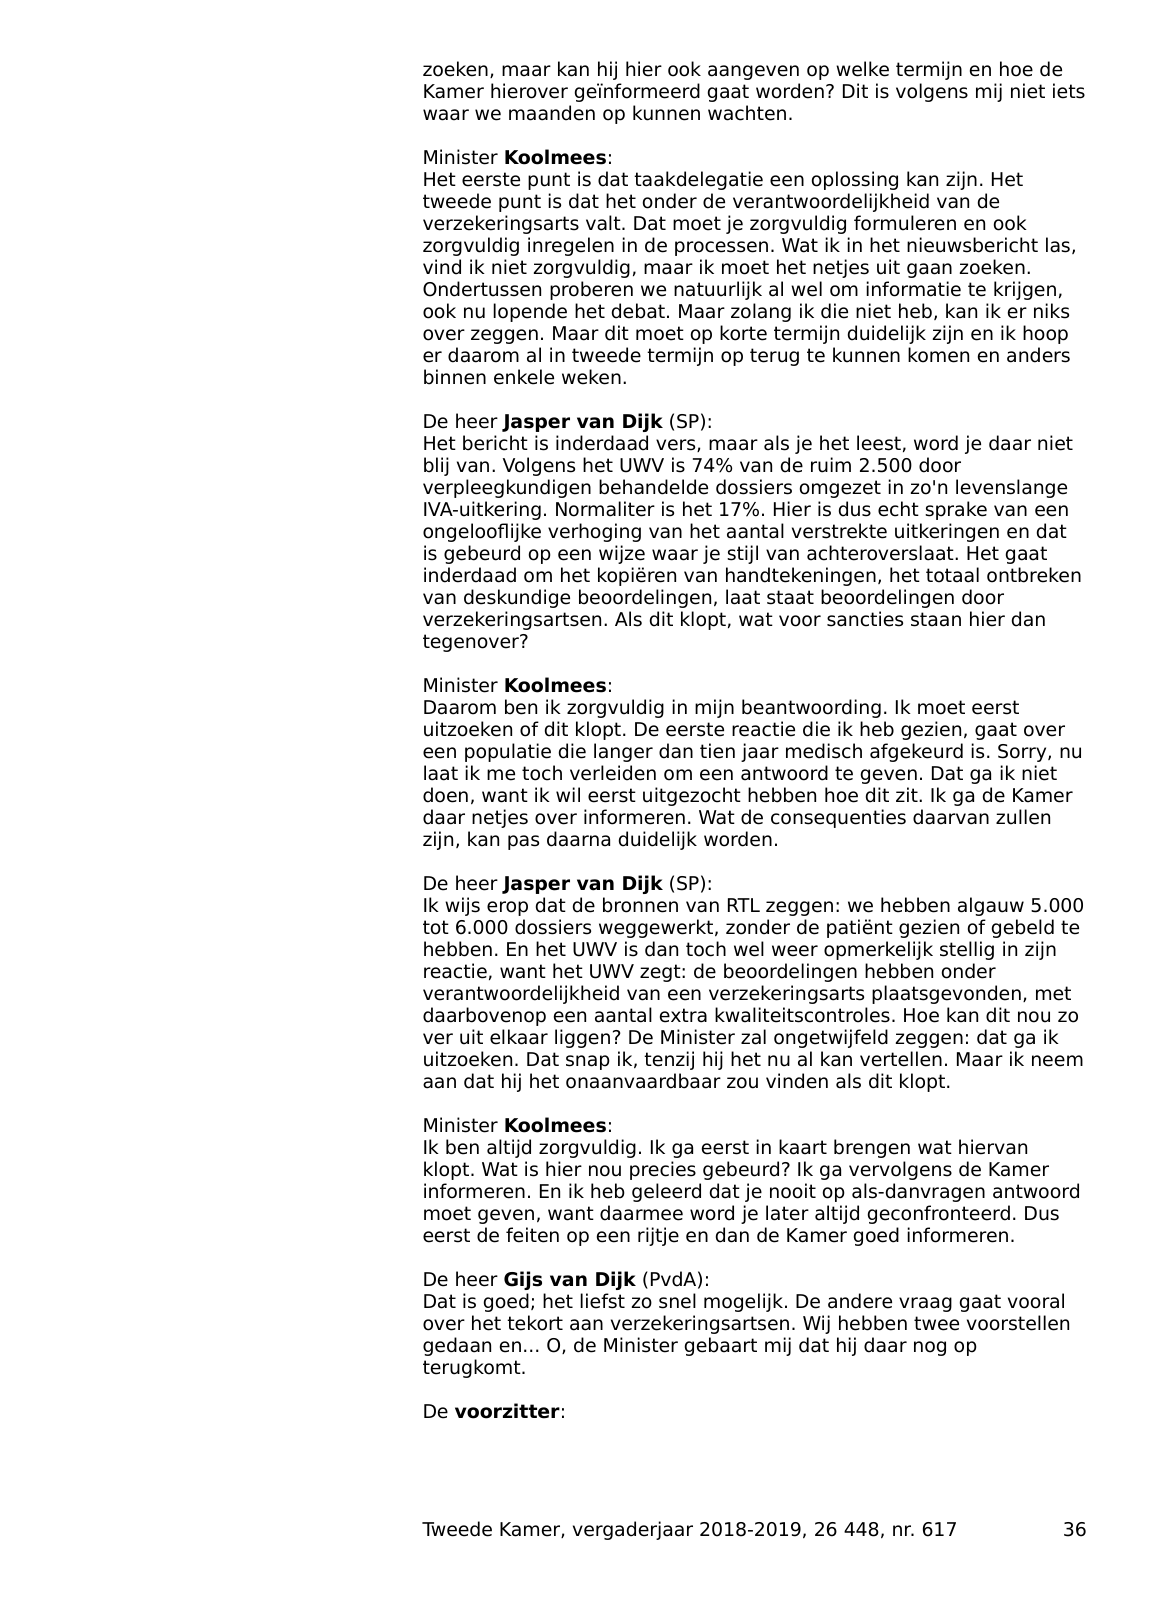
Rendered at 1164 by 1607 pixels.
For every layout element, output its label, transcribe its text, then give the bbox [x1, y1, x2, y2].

text De heer Jasper van Dijk (SP): [422, 873, 1087, 895]
text Het eerste punt is dat taakdelegatie een oplossing kan zijn. Het tweede punt is dat het onder de verantwoordelijkheid van de verzekeringsarts valt. Dat moet je zorgvuldig formuleren en ook zorgvuldig inregelen in de processen. Wat ik in het nieuwsbericht las, vind ik niet zorgvuldig, maar ik moet het netjes uit gaan zoeken. Ondertussen proberen we natuurlijk al wel om informatie te krijgen, ook nu lopende het debat. Maar zolang ik die niet heb, kan ik er niks over zeggen. Maar dit moet op korte termijn duidelijk zijn en ik hoop er daarom al in tweede termijn op terug te kunnen komen en anders binnen enkele weken. [422, 169, 1087, 389]
text De voorzitter: [422, 1401, 1087, 1423]
text De heer Gijs van Dijk (PvdA): [422, 1269, 1087, 1291]
text De heer Jasper van Dijk (SP): [422, 411, 1087, 433]
text zoeken, maar kan hij hier ook aangeven op welke termijn en hoe de Kamer hierover geïnformeerd gaat worden? Dit is volgens mij niet iets waar we maanden op kunnen wachten. [422, 59, 1087, 125]
text Minister Koolmees: [422, 675, 1087, 697]
text Ik wijs erop dat de bronnen van RTL zeggen: we hebben algauw 5.000 tot 6.000 dossiers weggewerkt, zonder de patiënt gezien of gebeld te hebben. En het UWV is dan toch wel weer opmerkelijk stellig in zijn reactie, want het UWV zegt: de beoordelingen hebben onder verantwoordelijkheid van een verzekeringsarts plaatsgevonden, met daarbovenop een aantal extra kwaliteitscontroles. Hoe kan dit nou zo ver uit elkaar liggen? De Minister zal ongetwijfeld zeggen: dat ga ik uitzoeken. Dat snap ik, tenzij hij het nu al kan vertellen. Maar ik neem aan dat hij het onaanvaardbaar zou vinden als dit klopt. [422, 895, 1087, 1093]
text Het bericht is inderdaad vers, maar als je het leest, word je daar niet blij van. Volgens het UWV is 74% van de ruim 2.500 door verpleegkundigen behandelde dossiers omgezet in zo'n levenslange IVA-uitkering. Normaliter is het 17%. Hier is dus echt sprake van een ongelooflijke verhoging van het aantal verstrekte uitkeringen en dat is gebeurd op een wijze waar je stijl van achteroverslaat. Het gaat inderdaad om het kopiëren van handtekeningen, het totaal ontbreken van deskundige beoordelingen, laat staat beoordelingen door verzekeringsartsen. Als dit klopt, wat voor sancties staan hier dan tegenover? [422, 433, 1087, 653]
text Minister Koolmees: [422, 147, 1087, 169]
text Minister Koolmees: [422, 1115, 1087, 1137]
text Ik ben altijd zorgvuldig. Ik ga eerst in kaart brengen wat hiervan klopt. Wat is hier nou precies gebeurd? Ik ga vervolgens de Kamer informeren. En ik heb geleerd dat je nooit op als-danvragen antwoord moet geven, want daarmee word je later altijd geconfronteerd. Dus eerst de feiten op een rijtje en dan de Kamer goed informeren. [422, 1137, 1087, 1247]
text Dat is goed; het liefst zo snel mogelijk. De andere vraag gaat vooral over het tekort aan verzekeringsartsen. Wij hebben twee voorstellen gedaan en... O, de Minister gebaart mij dat hij daar nog op terugkomt. [422, 1291, 1087, 1379]
text Daarom ben ik zorgvuldig in mijn beantwoording. Ik moet eerst uitzoeken of dit klopt. De eerste reactie die ik heb gezien, gaat over een populatie die langer dan tien jaar medisch afgekeurd is. Sorry, nu laat ik me toch verleiden om een antwoord te geven. Dat ga ik niet doen, want ik wil eerst uitgezocht hebben hoe dit zit. Ik ga de Kamer daar netjes over informeren. Wat de consequenties daarvan zullen zijn, kan pas daarna duidelijk worden. [422, 697, 1087, 851]
